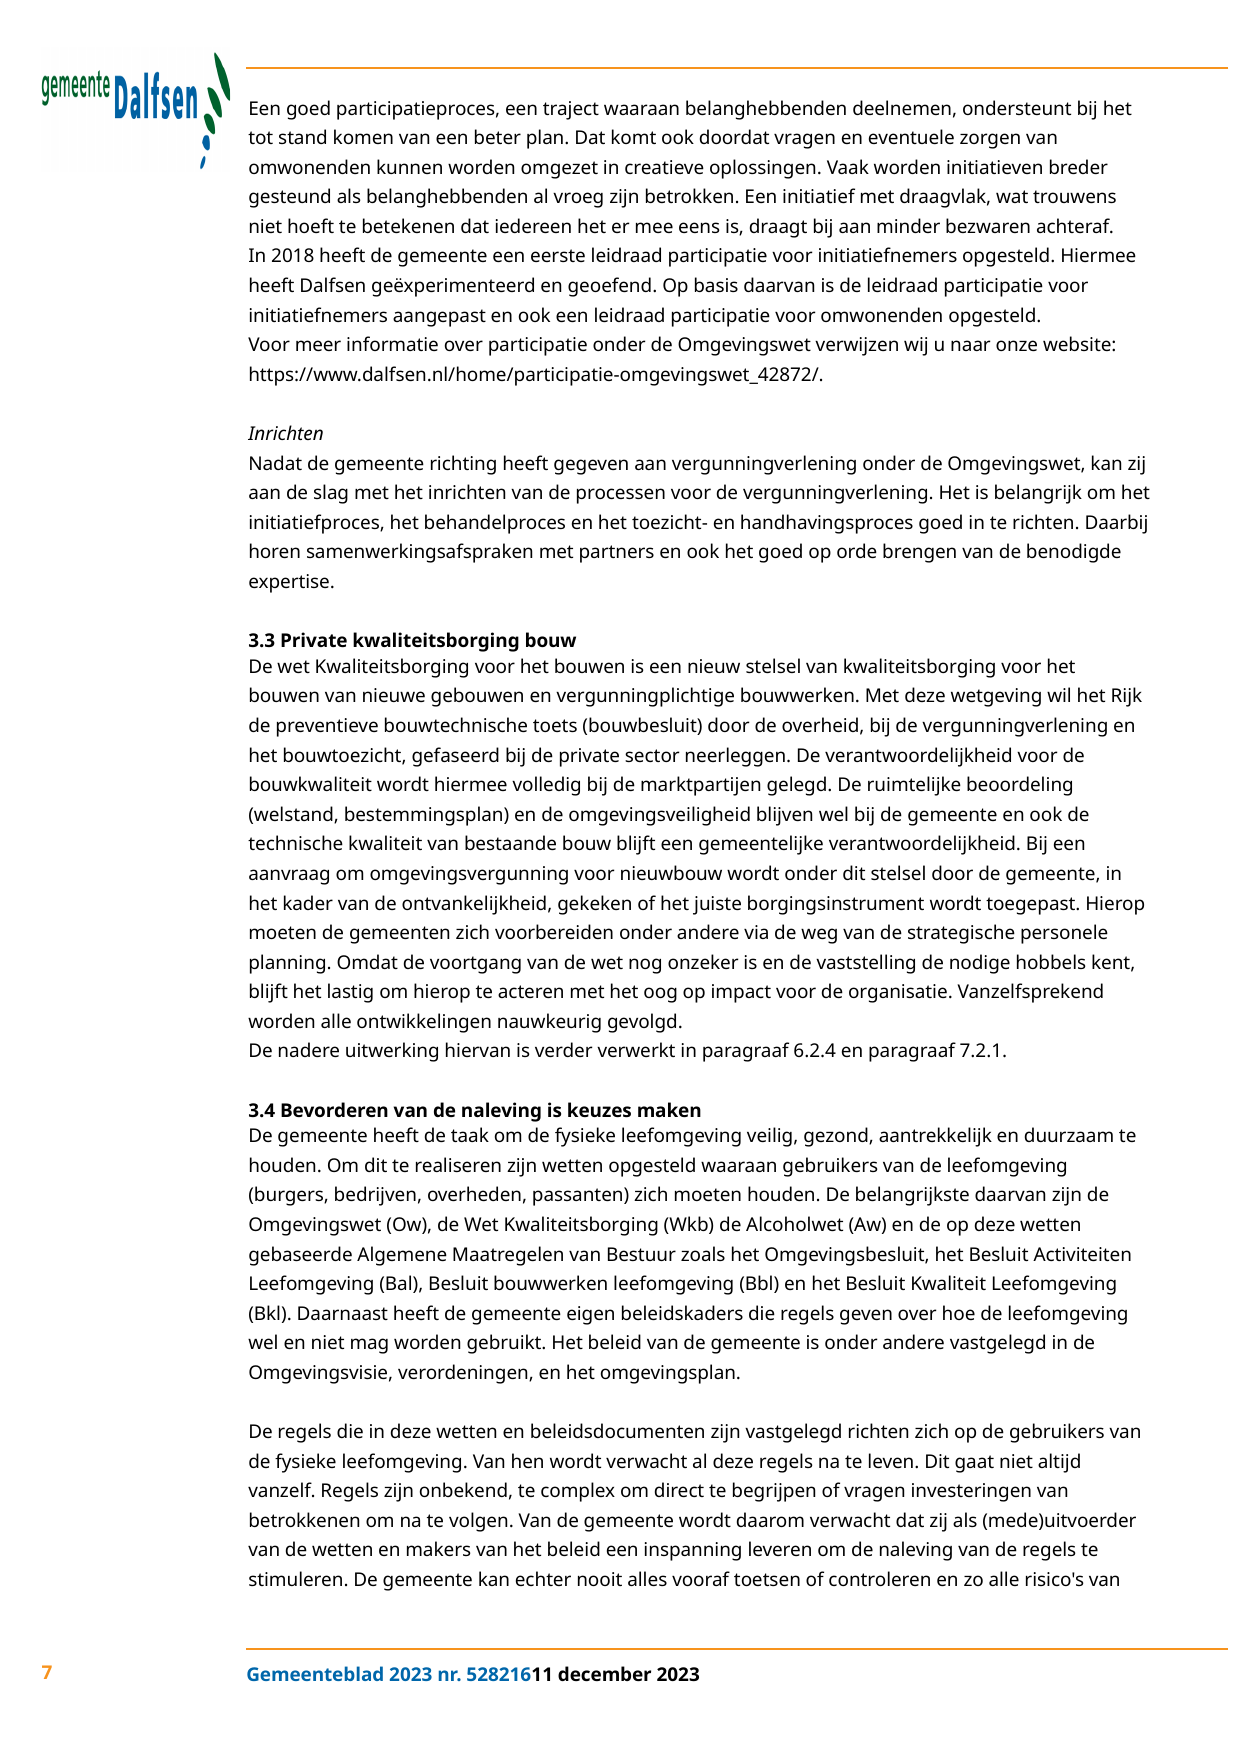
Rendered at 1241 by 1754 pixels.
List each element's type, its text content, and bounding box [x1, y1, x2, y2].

text Inrichten [248, 420, 1152, 446]
text De wet Kwaliteitsborging voor het bouwen is een nieuw stelsel van kwaliteitsborging voor het bouwen van nieuwe gebouwen en vergunningplichtige bouwwerken. Met deze wetgeving wil het Rijk de preventieve bouwtechnische toets (bouwbesluit) door de overheid, bij de vergunningverlening en het bouwtoezicht, gefaseerd bij de private sector neerleggen. De verantwoordelijkheid voor de bouwkwaliteit wordt hiermee volledig bij de marktpartijen gelegd. De ruimtelijke beoordeling (welstand, bestemmingsplan) en de omgevingsveiligheid blijven wel bij de gemeente en ook de technische kwaliteit van bestaande bouw blijft een gemeentelijke verantwoordelijkheid. Bij een aanvraag om omgevingsvergunning voor nieuwbouw wordt onder dit stelsel door de gemeente, in het kader van de ontvankelijkheid, gekeken of het juiste borgingsinstrument wordt toegepast. Hierop moeten de gemeenten zich voorbereiden onder andere via de weg van de strategische personele planning. Omdat de voortgang van de wet nog onzeker is en de vaststelling de nodige hobbels kent, blijft het lastig om hierop te acteren met het oog op impact voor de organisatie. Vanzelfsprekend worden alle ontwikkelingen nauwkeurig gevolgd. [248, 653, 1152, 1034]
text In 2018 heeft de gemeente een eerste leidraad participatie voor initiatiefnemers opgesteld. Hiermee heeft Dalfsen geëxperimenteerd en geoefend. Op basis daarvan is de leidraad participatie voor initiatiefnemers aangepast en ook een leidraad participatie voor omwonenden opgesteld. [248, 243, 1152, 328]
text 3.3 Private kwaliteitsborging bouw [248, 627, 1152, 653]
text Nadat de gemeente richting heeft gegeven aan vergunningverlening onder de Omgevingswet, kan zij aan de slag met het inrichten van de processen voor de vergunningverlening. Het is belangrijk om het initiatiefproces, het behandelproces en het toezicht- en handhavingsproces goed in te richten. Daarbij horen samenwerkingsafspraken met partners en ook het goed op orde brengen van de benodigde expertise. [248, 450, 1152, 594]
text De gemeente heeft de taak om de fysieke leefomgeving veilig, gezond, aantrekkelijk en duurzaam te houden. Om dit te realiseren zijn wetten opgesteld waaraan gebruikers van de leefomgeving (burgers, bedrijven, overheden, passanten) zich moeten houden. De belangrijkste daarvan zijn de Omgevingswet (Ow), de Wet Kwaliteitsborging (Wkb) de Alcoholwet (Aw) en de op deze wetten gebaseerde Algemene Maatregelen van Bestuur zoals het Omgevingsbesluit, het Besluit Activiteiten Leefomgeving (Bal), Besluit bouwwerken leefomgeving (Bbl) en het Besluit Kwaliteit Leefomgeving (Bkl). Daarnaast heeft de gemeente eigen beleidskaders die regels geven over hoe de leefomgeving wel en niet mag worden gebruikt. Het beleid van de gemeente is onder andere vastgelegd in de Omgevingsvisie, verordeningen, en het omgevingsplan. [248, 1122, 1152, 1385]
text De nadere uitwerking hiervan is verder verwerkt in paragraaf 6.2.4 en paragraaf 7.2.1. [248, 1038, 1152, 1063]
text Voor meer informatie over participatie onder de Omgevingswet verwijzen wij u naar onze website: https://www.dalfsen.nl/home/participatie-omgevingswet_42872/. [248, 331, 1152, 387]
text 3.4 Bevorderen van de naleving is keuzes maken [248, 1097, 1152, 1122]
picture [41, 47, 231, 172]
text De regels die in deze wetten en beleidsdocumenten zijn vastgelegd richten zich op de gebruikers van de fysieke leefomgeving. Van hen wordt verwacht al deze regels na te leven. Dit gaat niet altijd vanzelf. Regels zijn onbekend, te complex om direct te begrijpen of vragen investeringen van betrokkenen om na te volgen. Van de gemeente wordt daarom verwacht dat zij als (mede)uitvoerder van de wetten en makers van het beleid een inspanning leveren om de naleving van de regels te stimuleren. De gemeente kan echter nooit alles vooraf toetsen of controleren en zo alle risico's van [248, 1418, 1152, 1592]
text Een goed participatieproces, een traject waaraan belanghebbenden deelnemen, ondersteunt bij het tot stand komen van een beter plan. Dat komt ook doordat vragen en eventuele zorgen van omwonenden kunnen worden omgezet in creatieve oplossingen. Vaak worden initiatieven breder gesteund als belanghebbenden al vroeg zijn betrokken. Een initiatief met draagvlak, wat trouwens niet hoeft te betekenen dat iedereen het er mee eens is, draagt bij aan minder bezwaren achteraf. [248, 95, 1152, 239]
